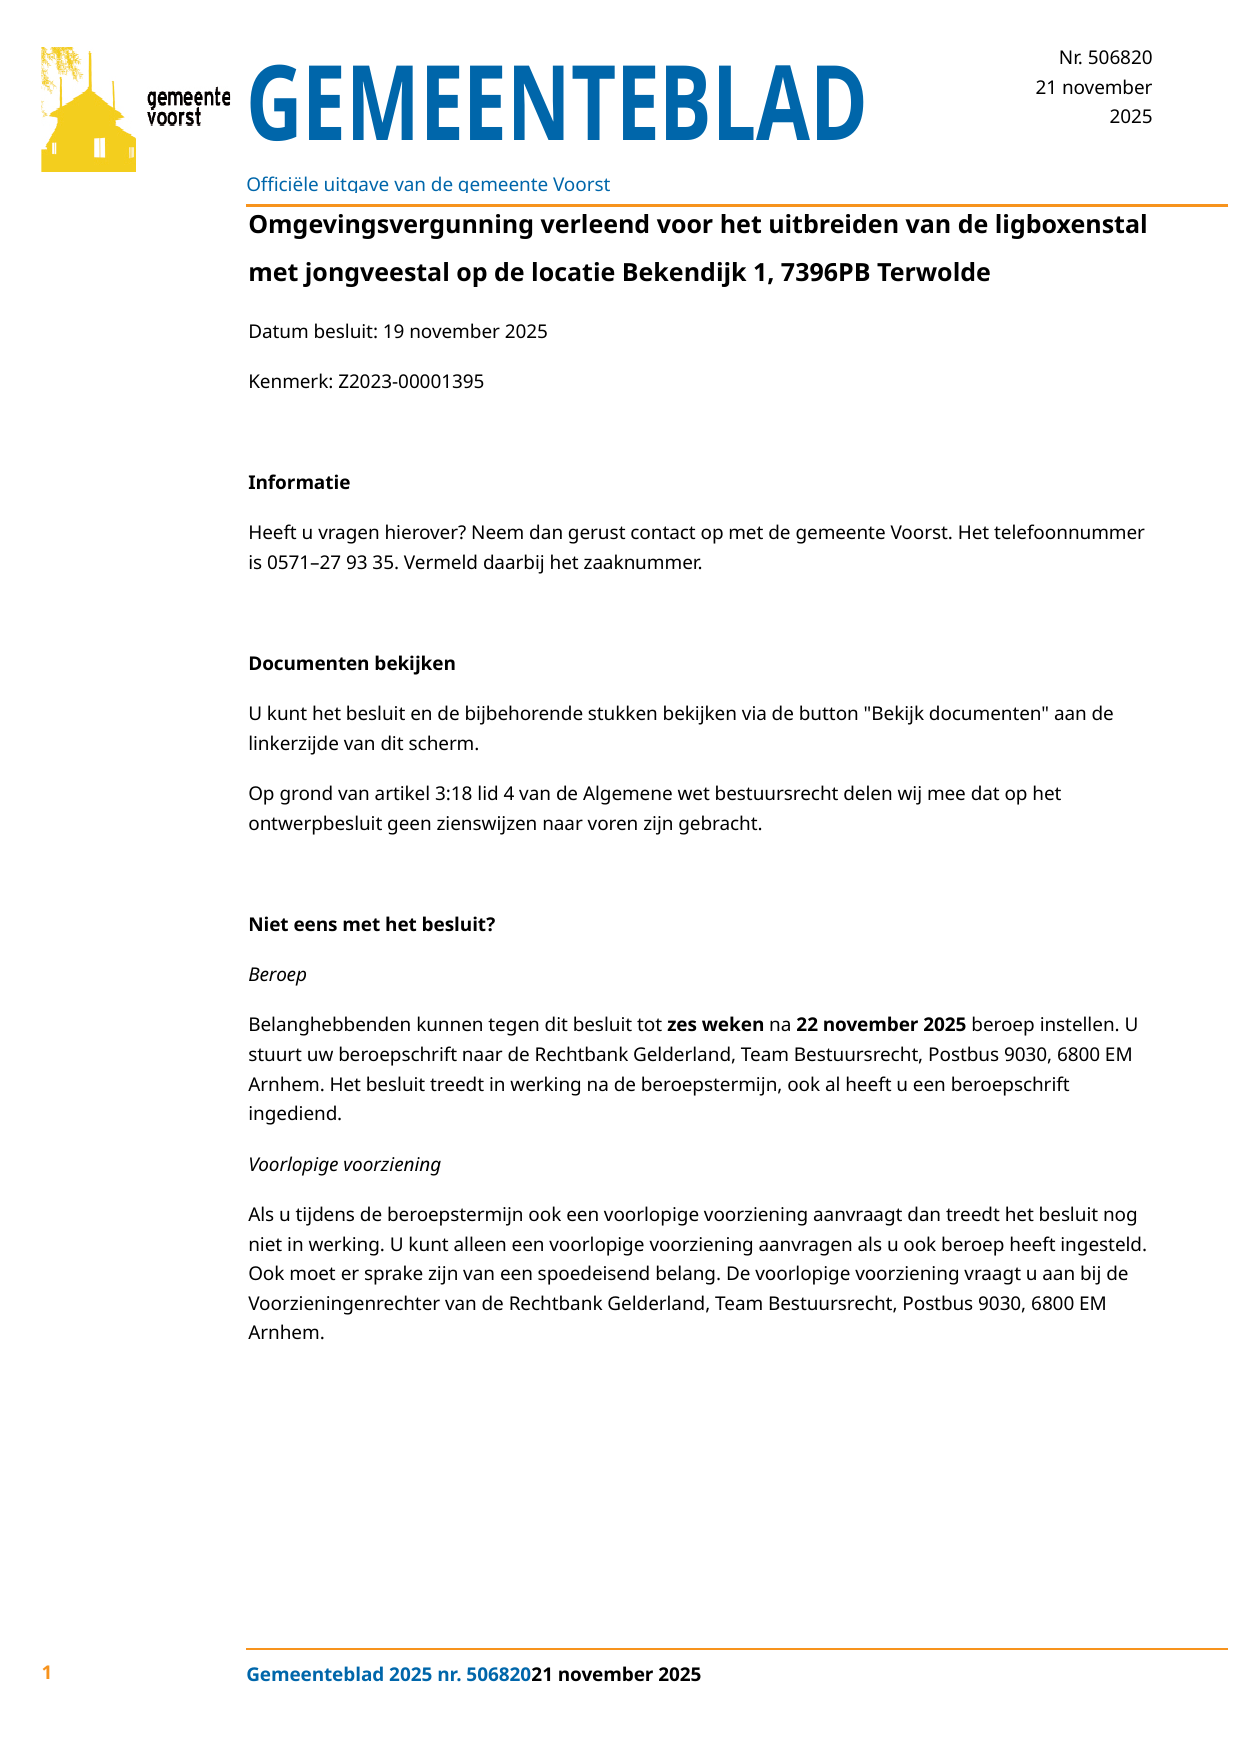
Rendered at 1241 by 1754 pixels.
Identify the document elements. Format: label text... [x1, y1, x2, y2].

text Documenten bekijken [248, 650, 1152, 676]
text Belanghebbenden kunnen tegen dit besluit tot zes weken na 22 november 2025 beroep instellen. U stuurt uw beroepschrift naar de Rechtbank Gelderland, Team Bestuursrecht, Postbus 9030, 6800 EM Arnhem. Het besluit treedt in werking na de beroepstermijn, ook al heeft u een beroepschrift ingediend. [248, 1012, 1152, 1126]
text Kenmerk: Z2023-00001395 [248, 368, 1152, 394]
text Omgevingsvergunning verleend voor het uitbreiden van de ligboxenstal met jongveestal op de locatie Bekendijk 1, 7396PB Terwolde [248, 207, 1152, 288]
text Informatie [248, 469, 1152, 495]
text Voorlopige voorziening [248, 1151, 1152, 1177]
picture [41, 47, 231, 172]
text Datum besluit: 19 november 2025 [248, 318, 1152, 344]
text Als u tijdens de beroepstermijn ook een voorlopige voorziening aanvraagt dan treedt het besluit nog niet in werking. U kunt alleen een voorlopige voorziening aanvragen als u ook beroep heeft ingesteld. Ook moet er sprake zijn van een spoedeisend belang. De voorlopige voorziening vraagt u aan bij de Voorzieningenrechter van de Rechtbank Gelderland, Team Bestuursrecht, Postbus 9030, 6800 EM Arnhem. [248, 1201, 1152, 1345]
text U kunt het besluit en de bijbehorende stukken bekijken via de button "Bekijk documenten" aan de linkerzijde van dit scherm. [248, 700, 1152, 756]
text Beroep [248, 961, 1152, 987]
text Heeft u vragen hierover? Neem dan gerust contact op met de gemeente Voorst. Het telefoonnummer is 0571–27 93 35. Vermeld daarbij het zaaknummer. [248, 519, 1152, 575]
text Op grond van artikel 3:18 lid 4 van de Algemene wet bestuursrecht delen wij mee dat op het ontwerpbesluit geen zienswijzen naar voren zijn gebracht. [248, 780, 1152, 836]
text Niet eens met het besluit? [248, 911, 1152, 937]
